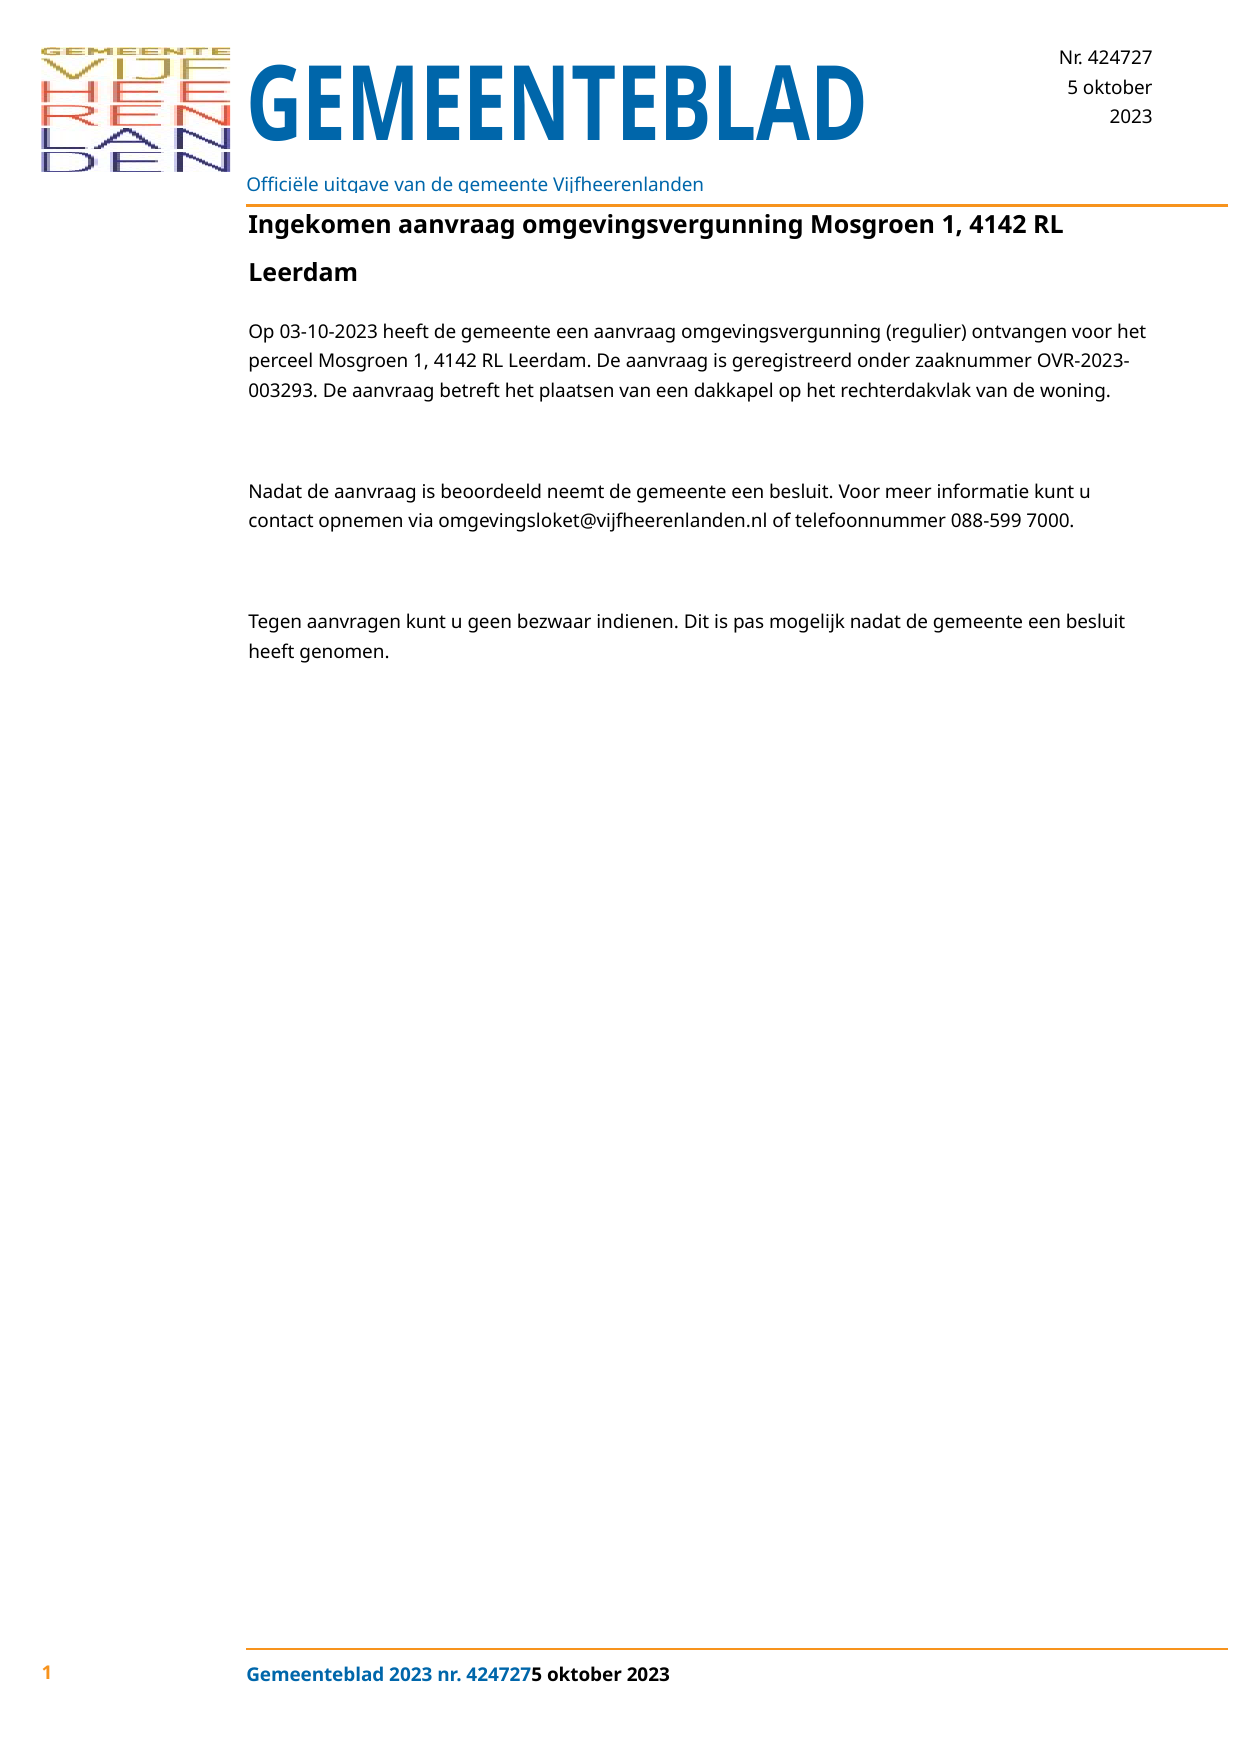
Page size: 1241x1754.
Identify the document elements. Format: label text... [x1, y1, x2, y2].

text Op 03-10-2023 heeft de gemeente een aanvraag omgevingsvergunning (regulier) ontvangen voor het perceel Mosgroen 1, 4142 RL Leerdam. De aanvraag is geregistreerd onder zaaknummer OVR-2023-003293. De aanvraag betreft het plaatsen van een dakkapel op het rechterdakvlak van de woning. [248, 318, 1152, 403]
picture [41, 47, 231, 172]
text Nadat de aanvraag is beoordeeld neemt de gemeente een besluit. Voor meer informatie kunt u contact opnemen via omgevingsloket@vijfheerenlanden.nl of telefoonnummer 088-599 7000. [248, 478, 1152, 533]
text Ingekomen aanvraag omgevingsvergunning Mosgroen 1, 4142 RL Leerdam [248, 207, 1152, 288]
text Tegen aanvragen kunt u geen bezwaar indienen. Dit is pas mogelijk nadat de gemeente een besluit heeft genomen. [248, 608, 1152, 664]
